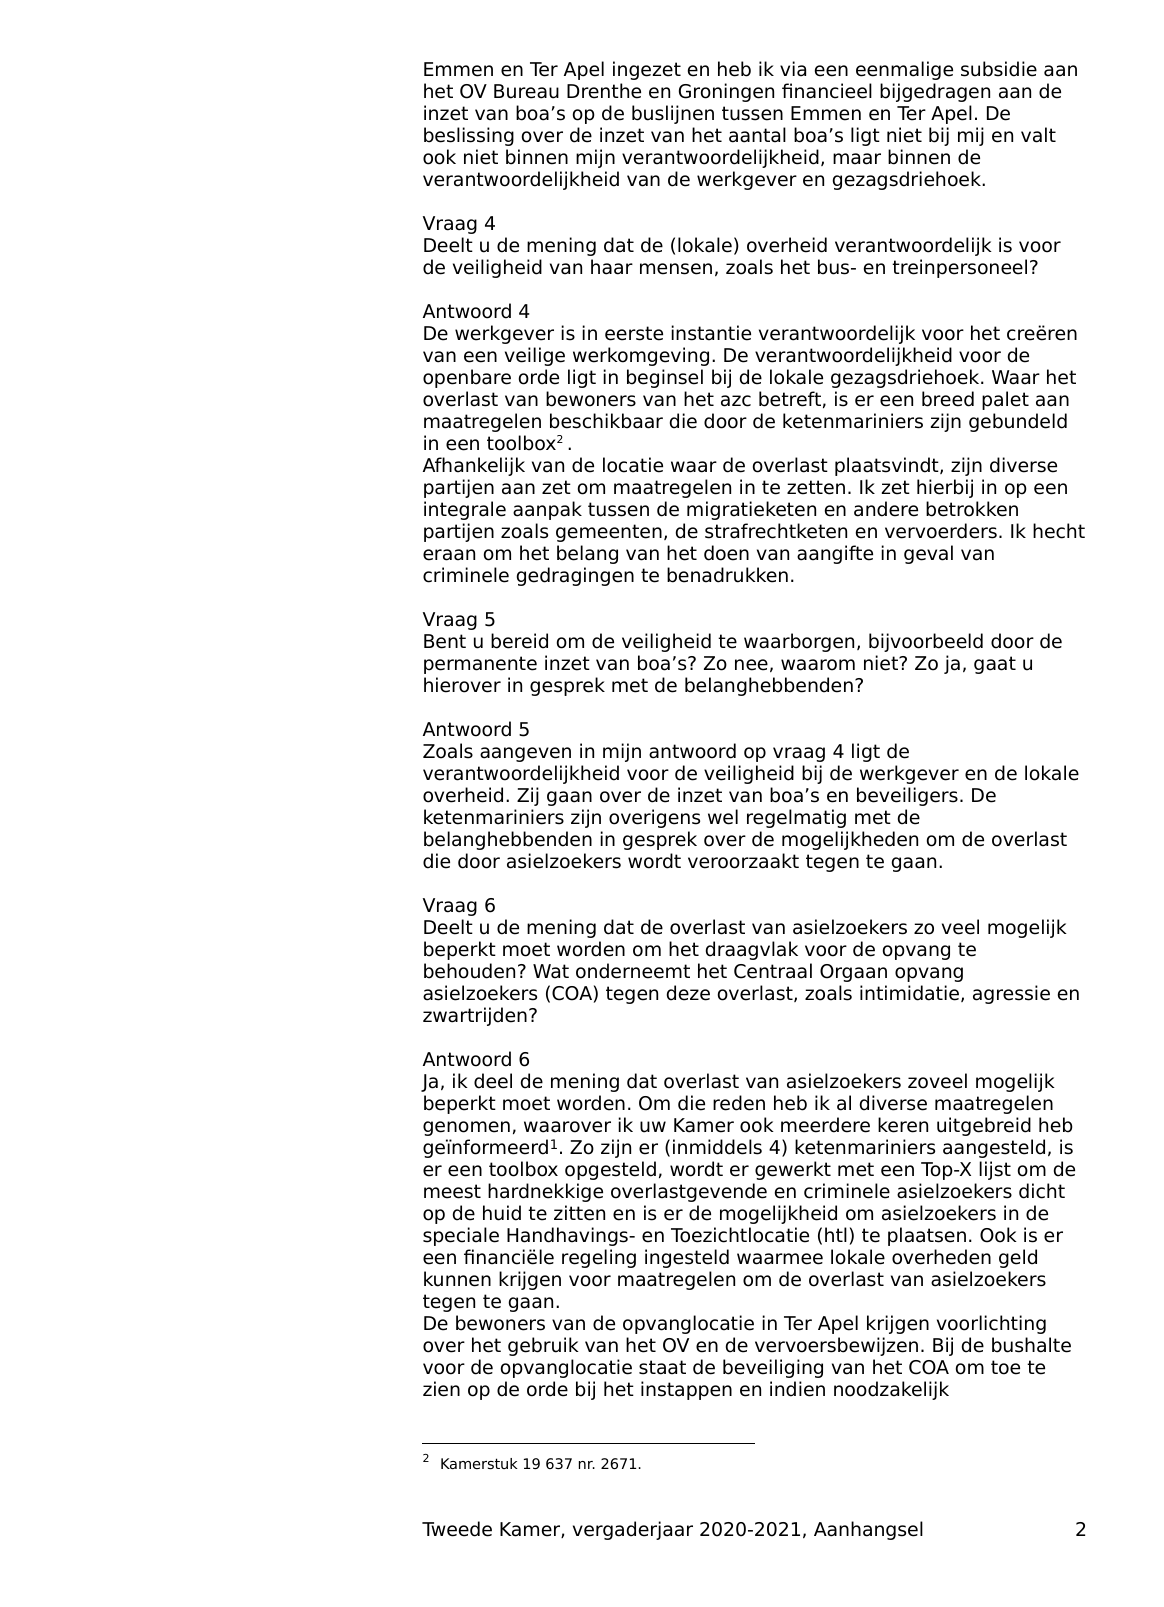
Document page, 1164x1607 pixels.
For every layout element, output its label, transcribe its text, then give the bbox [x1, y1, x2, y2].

text Kamerstuk 19 637 nr. 2671. [422, 1452, 1087, 1474]
text Vraag 4 [422, 213, 1087, 235]
text Vraag 5 [422, 609, 1087, 631]
text Afhankelijk van de locatie waar de overlast plaatsvindt, zijn diverse partijen aan zet om maatregelen in te zetten. Ik zet hierbij in op een integrale aanpak tussen de migratieketen en andere betrokken partijen zoals gemeenten, de strafrechtketen en vervoerders. Ik hecht eraan om het belang van het doen van aangifte in geval van criminele gedragingen te benadrukken. [422, 455, 1087, 587]
text Antwoord 4 [422, 301, 1087, 323]
text Deelt u de mening dat de (lokale) overheid verantwoordelijk is voor de veiligheid van haar mensen, zoals het bus- en treinpersoneel? [422, 235, 1087, 279]
text Bent u bereid om de veiligheid te waarborgen, bijvoorbeeld door de permanente inzet van boa’s? Zo nee, waarom niet? Zo ja, gaat u hierover in gesprek met de belanghebbenden? [422, 631, 1087, 697]
text Ja, ik deel de mening dat overlast van asielzoekers zoveel mogelijk beperkt moet worden. Om die reden heb ik al diverse maatregelen genomen, waarover ik uw Kamer ook meerdere keren uitgebreid heb geïnformeerd1. Zo zijn er (inmiddels 4) ketenmariniers aangesteld, is er een toolbox opgesteld, wordt er gewerkt met een Top-X lijst om de meest hardnekkige overlastgevende en criminele asielzoekers dicht op de huid te zitten en is er de mogelijkheid om asielzoekers in de speciale Handhavings- en Toezichtlocatie (htl) te plaatsen. Ook is er een financiële regeling ingesteld waarmee lokale overheden geld kunnen krijgen voor maatregelen om de overlast van asielzoekers tegen te gaan. [422, 1071, 1087, 1313]
text Vraag 6 [422, 895, 1087, 917]
text Emmen en Ter Apel ingezet en heb ik via een eenmalige subsidie aan het OV Bureau Drenthe en Groningen financieel bijgedragen aan de inzet van boa’s op de buslijnen tussen Emmen en Ter Apel. De beslissing over de inzet van het aantal boa’s ligt niet bij mij en valt ook niet binnen mijn verantwoordelijkheid, maar binnen de verantwoordelijkheid van de werkgever en gezagsdriehoek. [422, 59, 1087, 191]
text Deelt u de mening dat de overlast van asielzoekers zo veel mogelijk beperkt moet worden om het draagvlak voor de opvang te behouden? Wat onderneemt het Centraal Orgaan opvang asielzoekers (COA) tegen deze overlast, zoals intimidatie, agressie en zwartrijden? [422, 917, 1087, 1027]
text Zoals aangeven in mijn antwoord op vraag 4 ligt de verantwoordelijkheid voor de veiligheid bij de werkgever en de lokale overheid. Zij gaan over de inzet van boa’s en beveiligers. De ketenmariniers zijn overigens wel regelmatig met de belanghebbenden in gesprek over de mogelijkheden om de overlast die door asielzoekers wordt veroorzaakt tegen te gaan. [422, 741, 1087, 873]
text De werkgever is in eerste instantie verantwoordelijk voor het creëren van een veilige werkomgeving. De verantwoordelijkheid voor de openbare orde ligt in beginsel bij de lokale gezagsdriehoek. Waar het overlast van bewoners van het azc betreft, is er een breed palet aan maatregelen beschikbaar die door de ketenmariniers zijn gebundeld in een toolbox. [422, 323, 1087, 455]
text Antwoord 5 [422, 719, 1087, 741]
text De bewoners van de opvanglocatie in Ter Apel krijgen voorlichting over het gebruik van het OV en de vervoersbewijzen. Bij de bushalte voor de opvanglocatie staat de beveiliging van het COA om toe te zien op de orde bij het instappen en indien noodzakelijk [422, 1313, 1087, 1401]
text Antwoord 6 [422, 1049, 1087, 1071]
